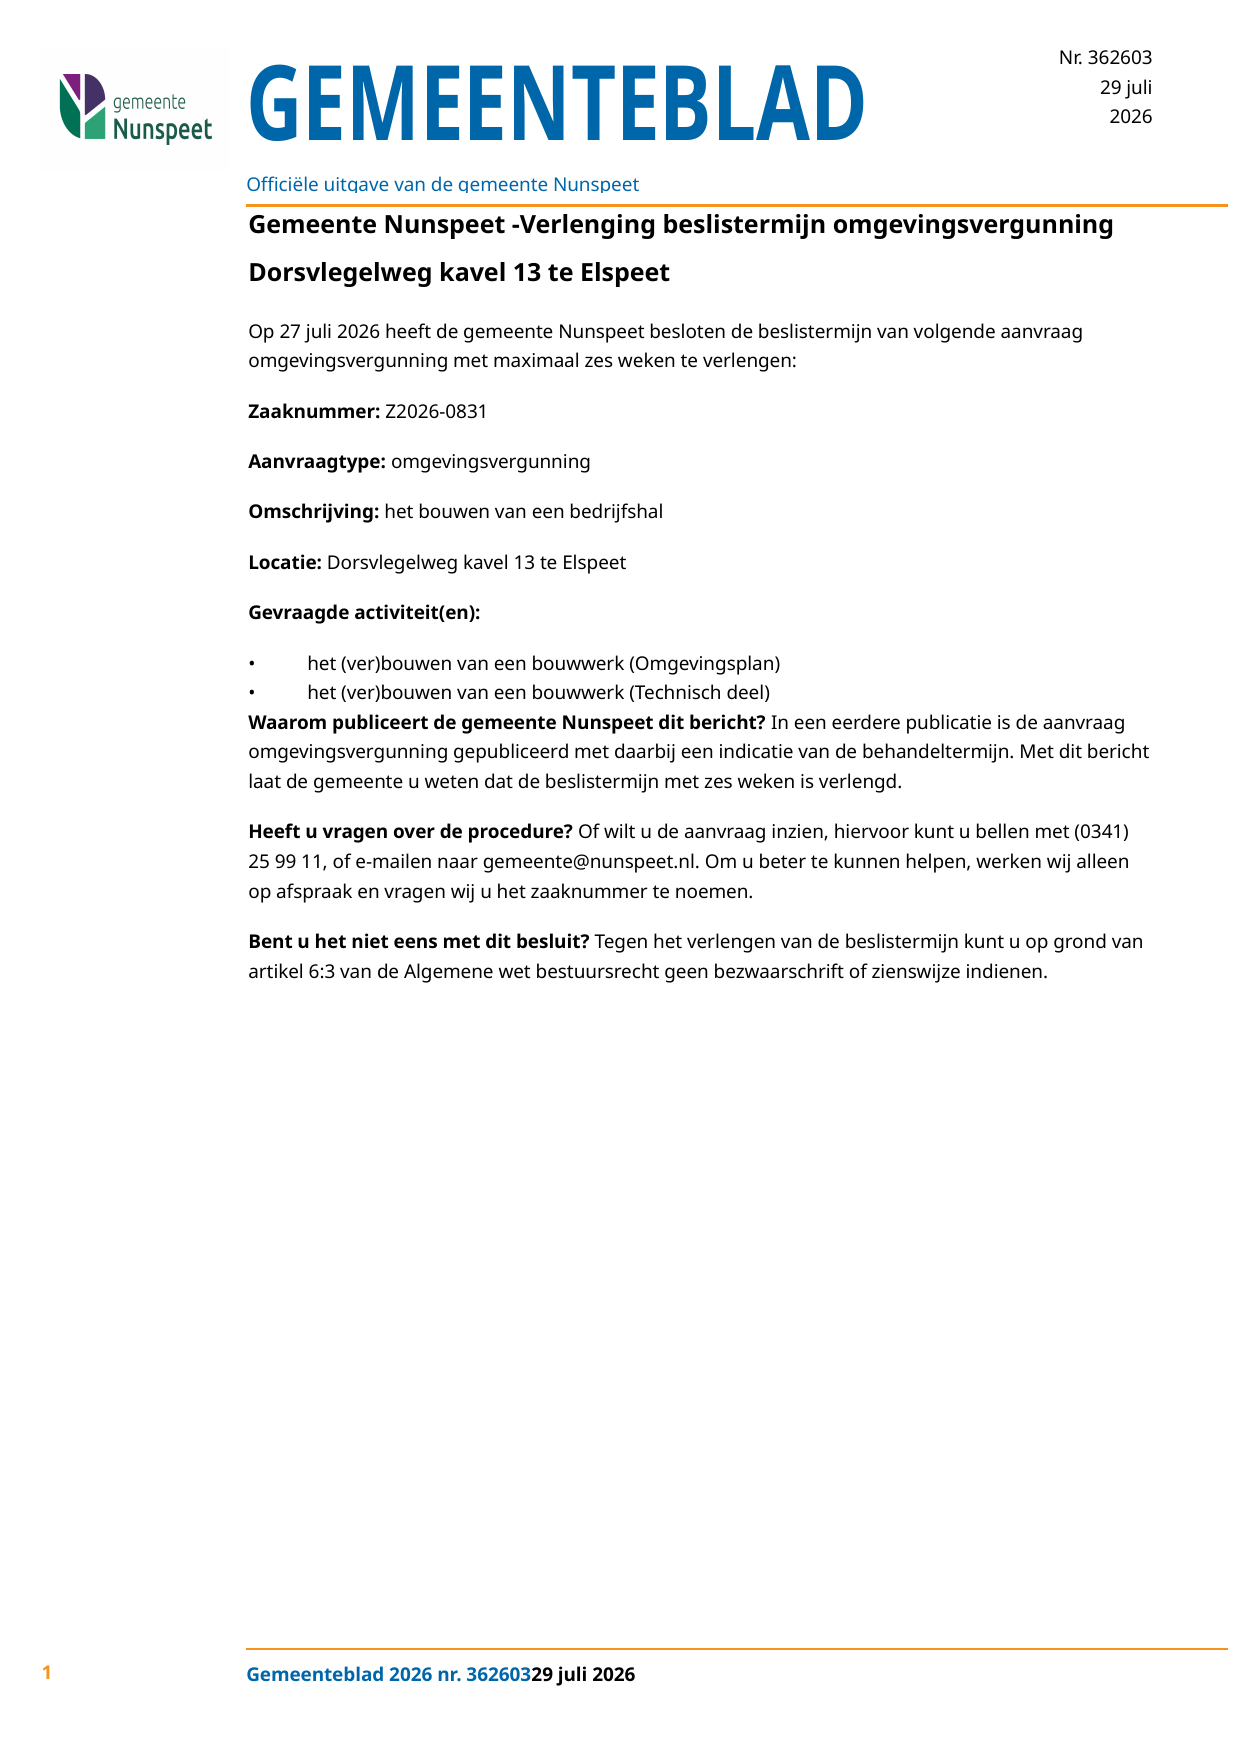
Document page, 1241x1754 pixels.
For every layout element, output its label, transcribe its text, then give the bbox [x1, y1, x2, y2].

text Waarom publiceert de gemeente Nunspeet dit bericht? In een eerdere publicatie is de aanvraag omgevingsvergunning gepubliceerd met daarbij een indicatie van de behandeltermijn. Met dit bericht laat de gemeente u weten dat de beslistermijn met zes weken is verlengd. [248, 709, 1152, 794]
picture [41, 47, 231, 172]
list het (ver)bouwen van een bouwwerk (Technisch deel) [248, 679, 1152, 705]
text Zaaknummer: Z2026-0831 [248, 398, 1152, 424]
list het (ver)bouwen van een bouwwerk (Omgevingsplan) [248, 650, 1152, 676]
text Op 27 juli 2026 heeft de gemeente Nunspeet besloten de beslistermijn van volgende aanvraag omgevingsvergunning met maximaal zes weken te verlengen: [248, 318, 1152, 373]
text Heeft u vragen over de procedure? Of wilt u de aanvraag inzien, hiervoor kunt u bellen met (0341) 25 99 11, of e-mailen naar gemeente@nunspeet.nl. Om u beter te kunnen helpen, werken wij alleen op afspraak en vragen wij u het zaaknummer te noemen. [248, 819, 1152, 904]
text Aanvraagtype: omgevingsvergunning [248, 448, 1152, 474]
text Locatie: Dorsvlegelweg kavel 13 te Elspeet [248, 549, 1152, 575]
text Gevraagde activiteit(en): [248, 599, 1152, 625]
text Gemeente Nunspeet -Verlenging beslistermijn omgevingsvergunning Dorsvlegelweg kavel 13 te Elspeet [248, 207, 1152, 288]
text Bent u het niet eens met dit besluit? Tegen het verlengen van de beslistermijn kunt u op grond van artikel 6:3 van de Algemene wet bestuursrecht geen bezwaarschrift of zienswijze indienen. [248, 928, 1152, 984]
text Omschrijving: het bouwen van een bedrijfshal [248, 499, 1152, 524]
